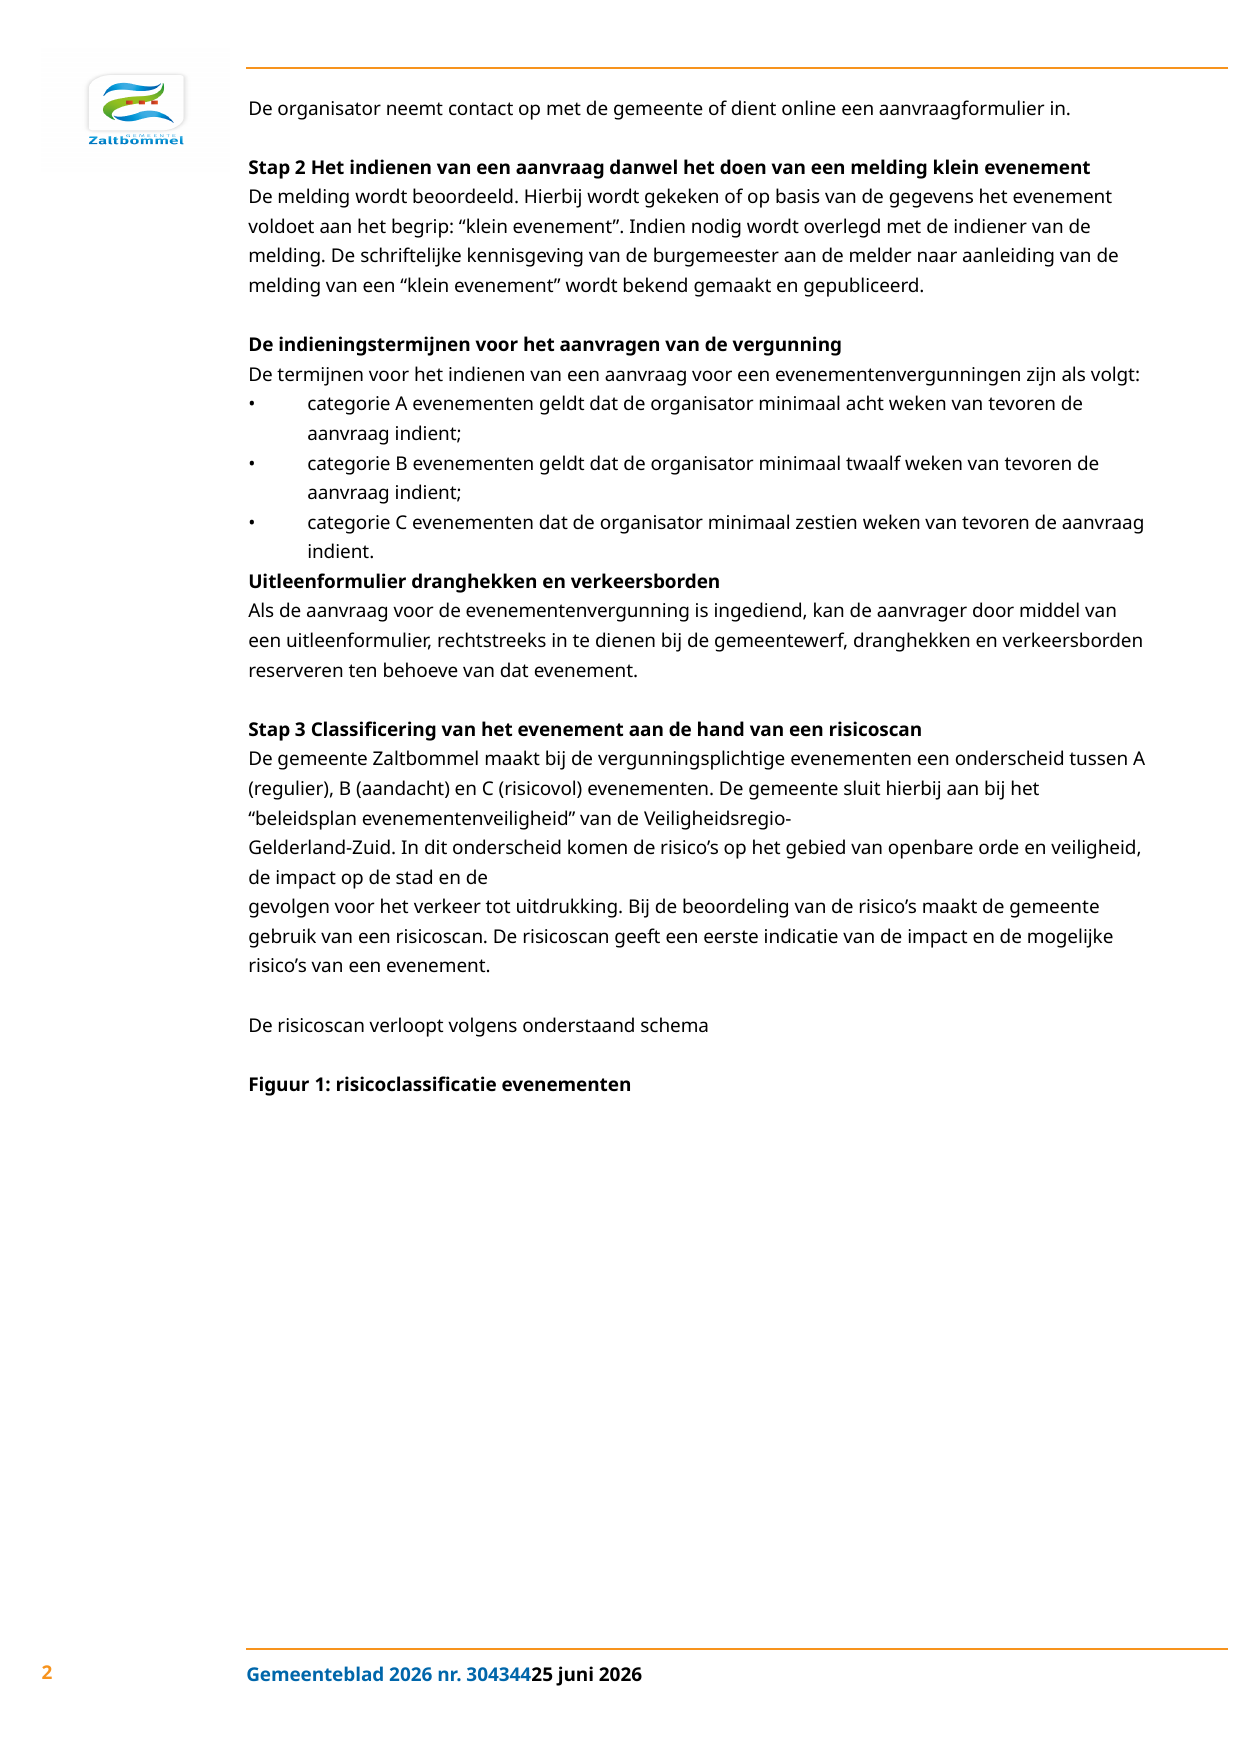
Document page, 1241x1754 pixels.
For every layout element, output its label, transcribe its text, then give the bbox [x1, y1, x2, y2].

text De termijnen voor het indienen van een aanvraag voor een evenementenvergunningen zijn als volgt: [248, 361, 1152, 387]
picture [41, 47, 231, 172]
text Uitleenformulier dranghekken en verkeersborden [248, 568, 1152, 594]
text De indieningstermijnen voor het aanvragen van de vergunning [248, 331, 1152, 357]
text De risicoscan verloopt volgens onderstaand schema [248, 1012, 1152, 1038]
text gevolgen voor het verkeer tot uitdrukking. Bij de beoordeling van de risico’s maakt de gemeente gebruik van een risicoscan. De risicoscan geeft een eerste indicatie van de impact en de mogelijke risico’s van een evenement. [248, 893, 1152, 978]
list categorie A evenementen geldt dat de organisator minimaal acht weken van tevoren de aanvraag indient; [248, 391, 1152, 446]
text De organisator neemt contact op met de gemeente of dient online een aanvraagformulier in. [248, 95, 1152, 121]
text De gemeente Zaltbommel maakt bij de vergunningsplichtige evenementen een onderscheid tussen A (regulier), B (aandacht) en C (risicovol) evenementen. De gemeente sluit hierbij aan bij het “beleidsplan evenementenveiligheid” van de Veiligheidsregio- [248, 746, 1152, 831]
text De melding wordt beoordeeld. Hierbij wordt gekeken of op basis van de gegevens het evenement voldoet aan het begrip: “klein evenement”. Indien nodig wordt overlegd met de indiener van de melding. De schriftelijke kennisgeving van de burgemeester aan de melder naar aanleiding van de melding van een “klein evenement” wordt bekend gemaakt en gepubliceerd. [248, 183, 1152, 298]
text Gelderland-Zuid. In dit onderscheid komen de risico’s op het gebied van openbare orde en veiligheid, de impact op de stad en de [248, 834, 1152, 890]
text Figuur 1: risicoclassificatie evenementen [248, 1071, 1152, 1097]
list categorie B evenementen geldt dat de organisator minimaal twaalf weken van tevoren de aanvraag indient; [248, 450, 1152, 505]
text Stap 3 Classificering van het evenement aan de hand van een risicoscan [248, 716, 1152, 742]
text Als de aanvraag voor de evenementenvergunning is ingediend, kan de aanvrager door middel van een uitleenformulier, rechtstreeks in te dienen bij de gemeentewerf, dranghekken en verkeersborden reserveren ten behoeve van dat evenement. [248, 598, 1152, 683]
text Stap 2 Het indienen van een aanvraag danwel het doen van een melding klein evenement [248, 154, 1152, 180]
list categorie C evenementen dat de organisator minimaal zestien weken van tevoren de aanvraag indient. [248, 509, 1152, 564]
